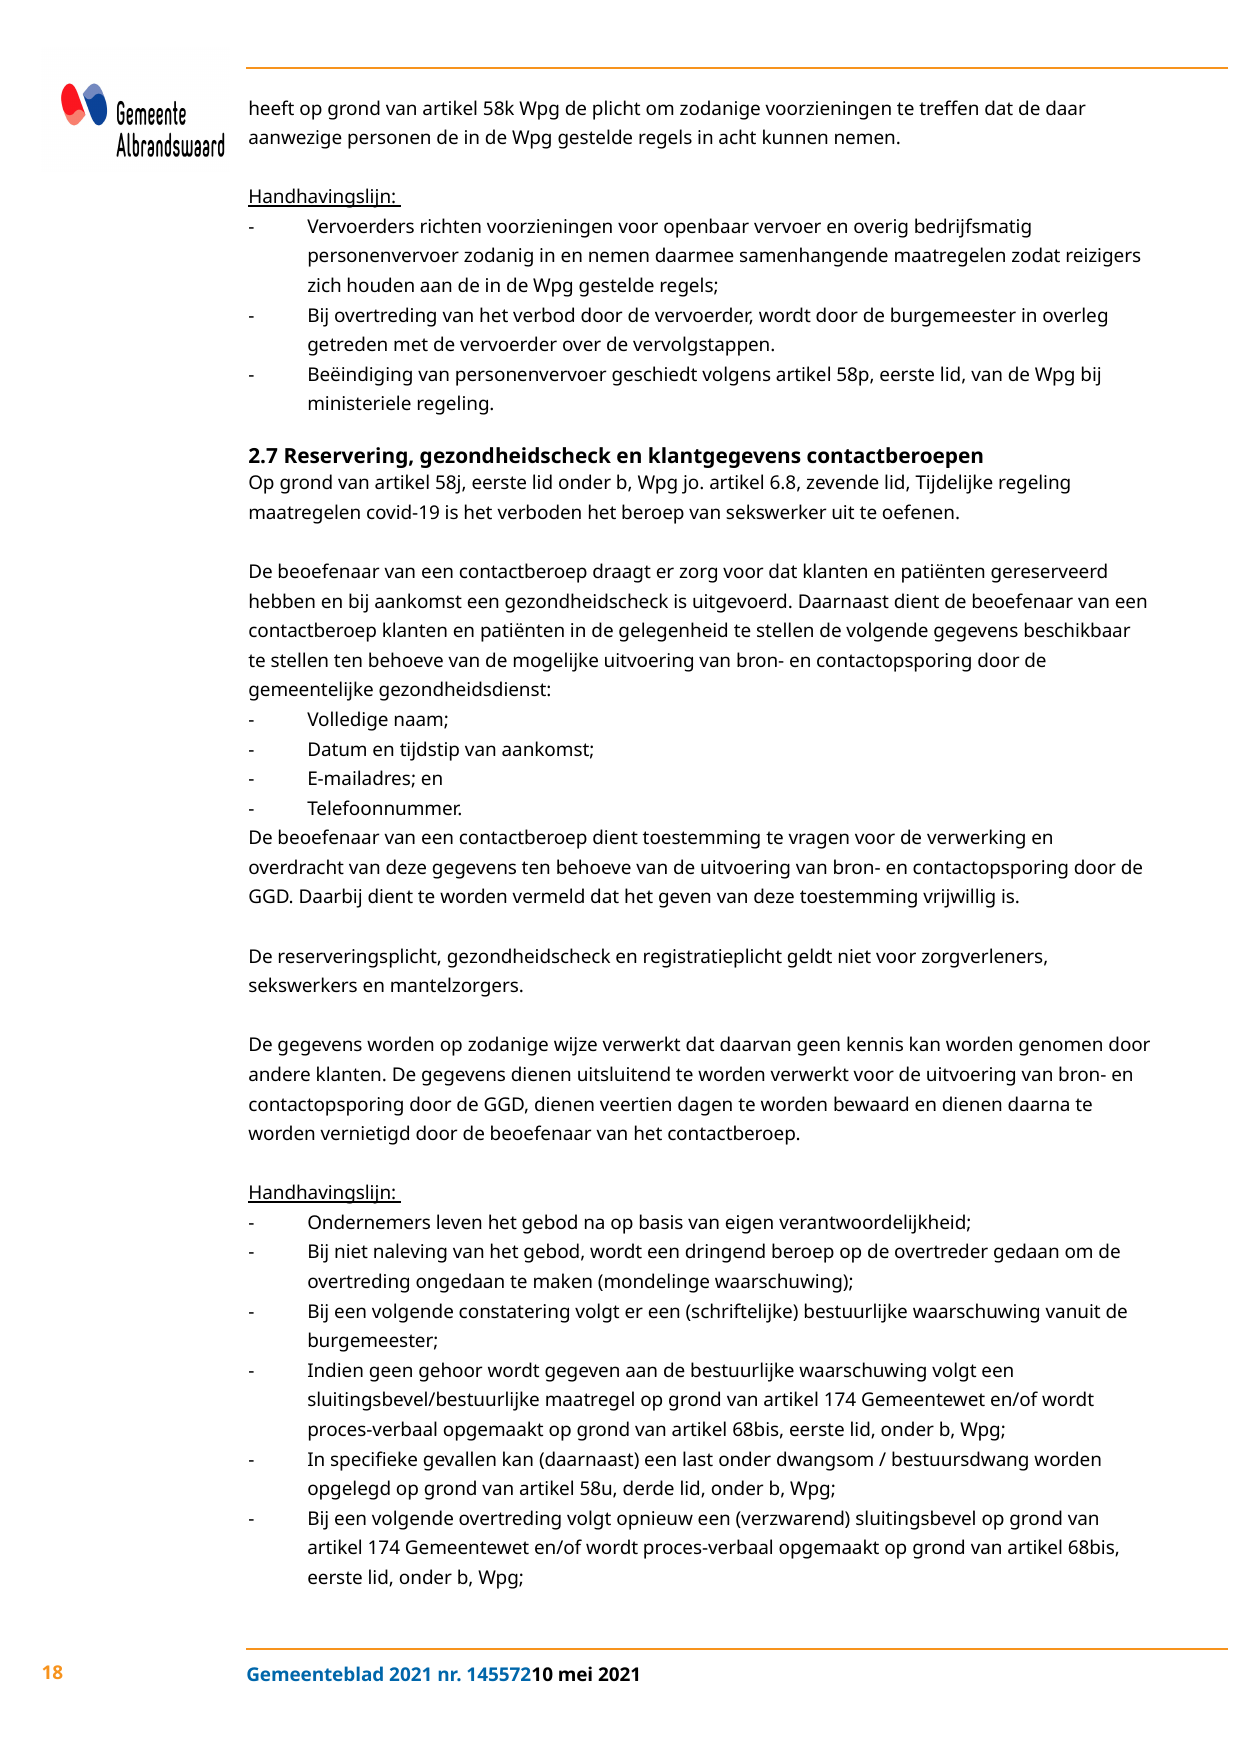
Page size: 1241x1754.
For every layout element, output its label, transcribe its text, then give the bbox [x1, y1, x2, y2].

text De beoefenaar van een contactberoep draagt er zorg voor dat klanten en patiënten gereserveerd hebben en bij aankomst een gezondheidscheck is uitgevoerd. Daarnaast dient de beoefenaar van een contactberoep klanten en patiënten in de gelegenheid te stellen de volgende gegevens beschikbaar te stellen ten behoeve van de mogelijke uitvoering van bron- en contactopsporing door de gemeentelijke gezondheidsdienst: [248, 558, 1152, 702]
text De beoefenaar van een contactberoep dient toestemming te vragen voor de verwerking en overdracht van deze gegevens ten behoeve van de uitvoering van bron- en contactopsporing door de GGD. Daarbij dient te worden vermeld dat het geven van deze toestemming vrijwillig is. [248, 824, 1152, 909]
list Bij een volgende overtreding volgt opnieuw een (verzwarend) sluitingsbevel op grond van artikel 174 Gemeentewet en/of wordt proces-verbaal opgemaakt op grond van artikel 68bis, eerste lid, onder b, Wpg; [248, 1505, 1152, 1590]
list Vervoerders richten voorzieningen voor openbaar vervoer en overig bedrijfsmatig personenvervoer zodanig in en nemen daarmee samenhangende maatregelen zodat reizigers zich houden aan de in de Wpg gestelde regels; [248, 213, 1152, 298]
list E-mailadres; en [248, 765, 1152, 791]
list Bij overtreding van het verbod door de vervoerder, wordt door de burgemeester in overleg getreden met de vervoerder over de vervolgstappen. [248, 302, 1152, 357]
text 2.7 Reservering, gezondheidscheck en klantgegevens contactberoepen [248, 441, 1152, 469]
picture [41, 47, 231, 172]
text Op grond van artikel 58j, eerste lid onder b, Wpg jo. artikel 6.8, zevende lid, Tijdelijke regeling maatregelen covid-19 is het verboden het beroep van sekswerker uit te oefenen. [248, 469, 1152, 525]
list Bij een volgende constatering volgt er een (schriftelijke) bestuurlijke waarschuwing vanuit de burgemeester; [248, 1298, 1152, 1353]
list Volledige naam; [248, 706, 1152, 732]
list Indien geen gehoor wordt gegeven aan de bestuurlijke waarschuwing volgt een sluitingsbevel/bestuurlijke maatregel op grond van artikel 174 Gemeentewet en/of wordt proces-verbaal opgemaakt op grond van artikel 68bis, eerste lid, onder b, Wpg; [248, 1357, 1152, 1442]
text heeft op grond van artikel 58k Wpg de plicht om zodanige voorzieningen te treffen dat de daar aanwezige personen de in de Wpg gestelde regels in acht kunnen nemen. [248, 95, 1152, 150]
list Telefoonnummer. [248, 795, 1152, 821]
list Ondernemers leven het gebod na op basis van eigen verantwoordelijkheid; [248, 1209, 1152, 1235]
list Bij niet naleving van het gebod, wordt een dringend beroep op de overtreder gedaan om de overtreding ongedaan te maken (mondelinge waarschuwing); [248, 1239, 1152, 1294]
text De reserveringsplicht, gezondheidscheck en registratieplicht geldt niet voor zorgverleners, sekswerkers en mantelzorgers. [248, 943, 1152, 998]
list Beëindiging van personenvervoer geschiedt volgens artikel 58p, eerste lid, van de Wpg bij ministeriele regeling. [248, 361, 1152, 416]
list In specifieke gevallen kan (daarnaast) een last onder dwangsom / bestuursdwang worden opgelegd op grond van artikel 58u, derde lid, onder b, Wpg; [248, 1446, 1152, 1501]
text Handhavingslijn: [248, 1179, 1152, 1205]
list Datum en tijdstip van aankomst; [248, 736, 1152, 761]
text Handhavingslijn: [248, 183, 1152, 209]
text De gegevens worden op zodanige wijze verwerkt dat daarvan geen kennis kan worden genomen door andere klanten. De gegevens dienen uitsluitend te worden verwerkt voor de uitvoering van bron- en contactopsporing door de GGD, dienen veertien dagen te worden bewaard en dienen daarna te worden vernietigd door de beoefenaar van het contactberoep. [248, 1032, 1152, 1146]
